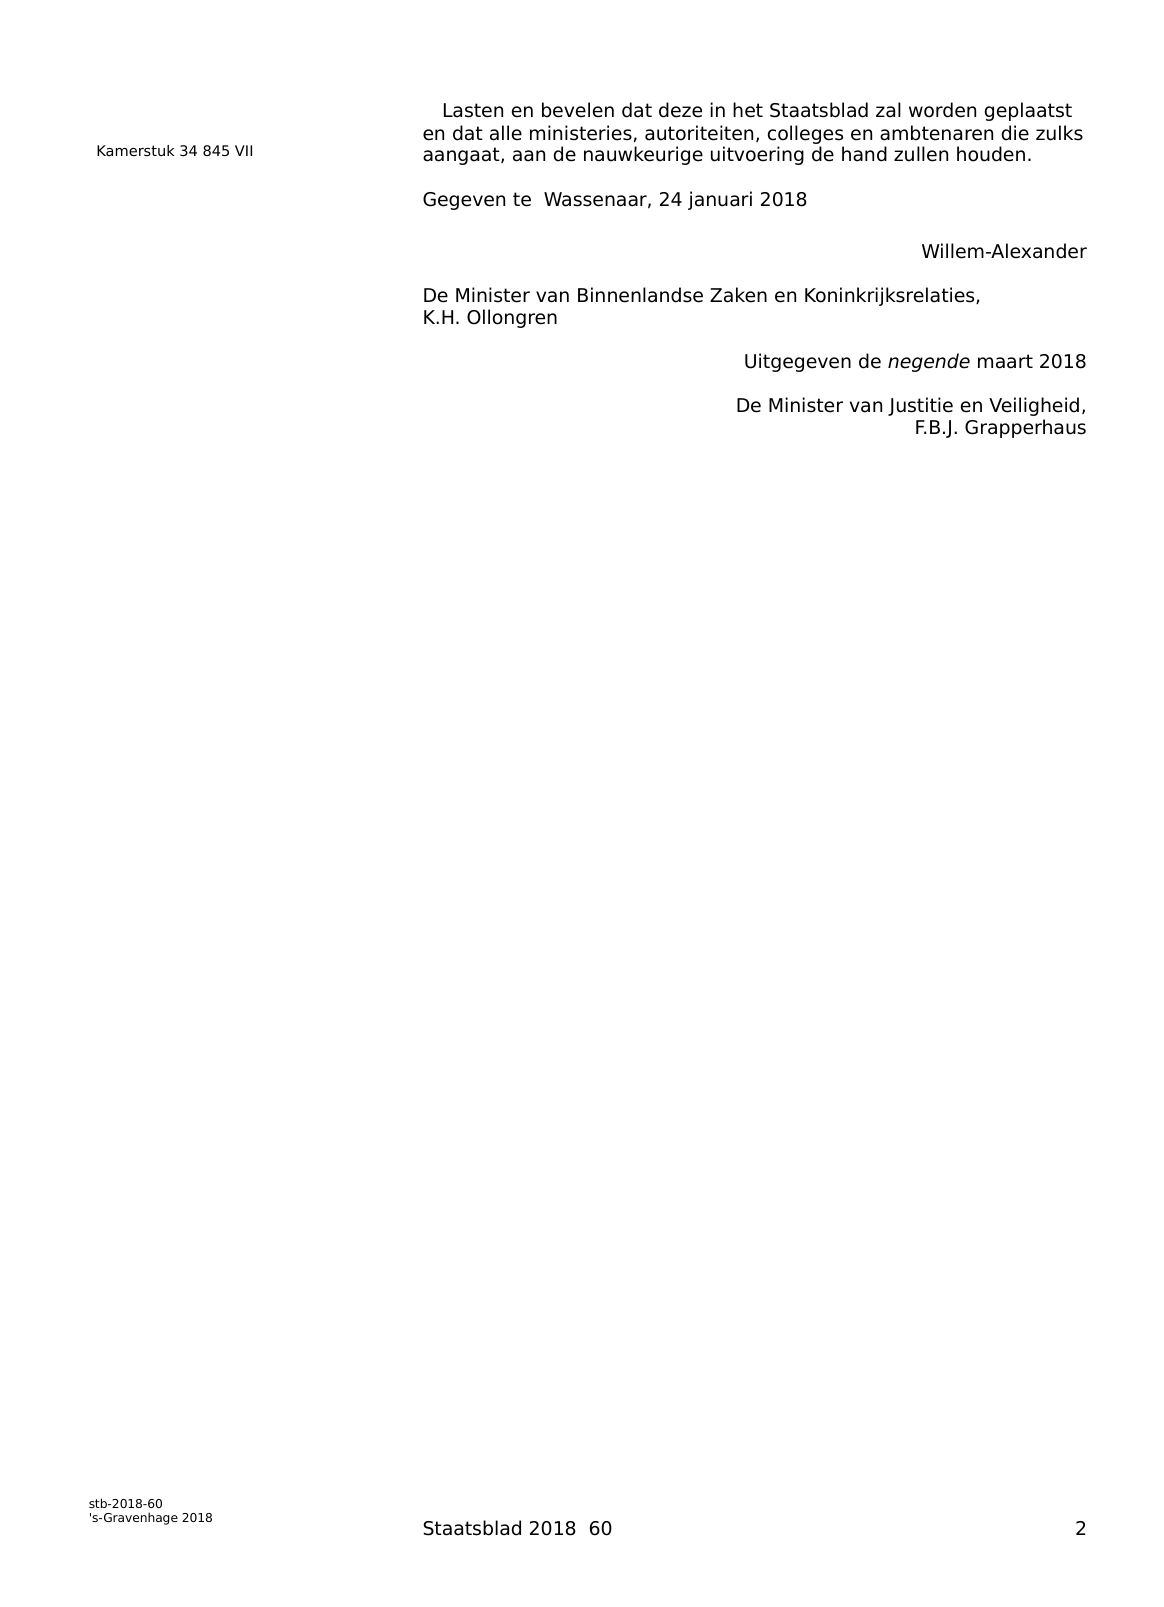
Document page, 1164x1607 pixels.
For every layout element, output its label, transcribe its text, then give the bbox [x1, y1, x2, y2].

text De Minister van Justitie en Veiligheid, F.B.J. Grapperhaus [422, 395, 1087, 439]
text Kamerstuk 34 845 VII [77, 143, 396, 160]
text De Minister van Binnenlandse Zaken en Koninkrijksrelaties, K.H. Ollongren [422, 285, 1087, 329]
text Uitgegeven de negende maart 2018 [422, 351, 1087, 373]
text Willem-Alexander [422, 241, 1087, 262]
text Lasten en bevelen dat deze in het Staatsblad zal worden geplaatst en dat alle ministeries, autoriteiten, colleges en ambtenaren die zulks aangaat, aan de nauwkeurige uitvoering de hand zullen houden. [422, 100, 1087, 166]
text Gegeven te Wassenaar, 24 januari 2018 [422, 188, 1087, 211]
text stb-2018-60 [88, 1497, 323, 1511]
text 's-Gravenhage 2018 [88, 1511, 323, 1525]
